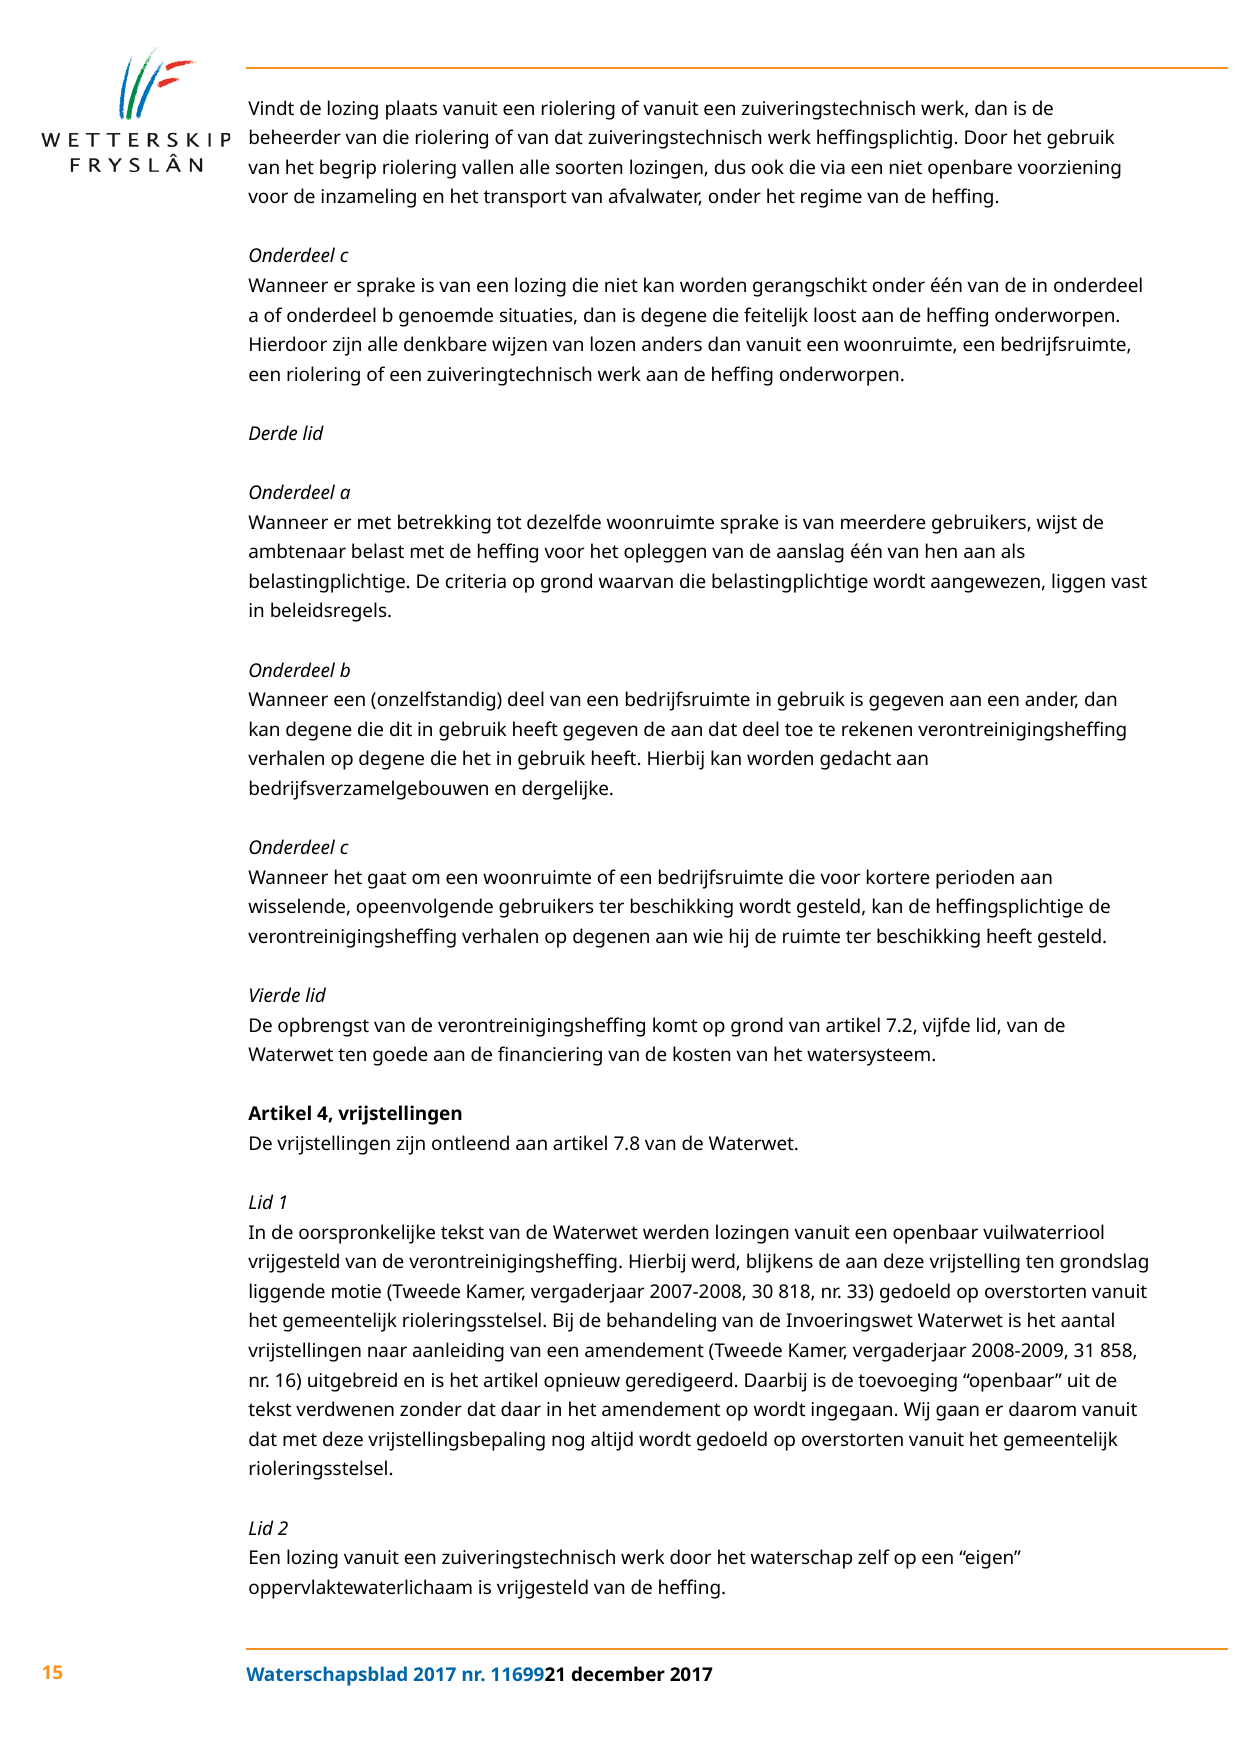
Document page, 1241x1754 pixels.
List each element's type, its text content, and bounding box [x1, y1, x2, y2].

text Wanneer er met betrekking tot dezelfde woonruimte sprake is van meerdere gebruikers, wijst de ambtenaar belast met de heffing voor het opleggen van de aanslag één van hen aan als belastingplichtige. De criteria op grond waarvan die belastingplichtige wordt aangewezen, liggen vast in beleidsregels. [248, 509, 1152, 623]
text Derde lid [248, 420, 1152, 446]
text Onderdeel c [248, 834, 1152, 860]
text Lid 2 [248, 1515, 1152, 1541]
text In de oorspronkelijke tekst van de Waterwet werden lozingen vanuit een openbaar vuilwaterriool vrijgesteld van de verontreinigingsheffing. Hierbij werd, blijkens de aan deze vrijstelling ten grondslag liggende motie (Tweede Kamer, vergaderjaar 2007-2008, 30 818, nr. 33) gedoeld op overstorten vanuit het gemeentelijk rioleringsstelsel. Bij de behandeling van de Invoeringswet Waterwet is het aantal vrijstellingen naar aanleiding van een amendement (Tweede Kamer, vergaderjaar 2008-2009, 31 858, nr. 16) uitgebreid en is het artikel opnieuw geredigeerd. Daarbij is de toevoeging “openbaar” uit de tekst verdwenen zonder dat daar in het amendement op wordt ingegaan. Wij gaan er daarom vanuit dat met deze vrijstellingsbepaling nog altijd wordt gedoeld op overstorten vanuit het gemeentelijk rioleringsstelsel. [248, 1219, 1152, 1481]
text De vrijstellingen zijn ontleend aan artikel 7.8 van de Waterwet. [248, 1130, 1152, 1156]
text Lid 1 [248, 1189, 1152, 1215]
text Onderdeel c [248, 243, 1152, 268]
text Onderdeel b [248, 657, 1152, 683]
text De opbrengst van de verontreinigingsheffing komt op grond van artikel 7.2, vijfde lid, van de Waterwet ten goede aan de financiering van de kosten van het watersysteem. [248, 1012, 1152, 1067]
text Vindt de lozing plaats vanuit een riolering of vanuit een zuiveringstechnisch werk, dan is de beheerder van die riolering of van dat zuiveringstechnisch werk heffingsplichtig. Door het gebruik van het begrip riolering vallen alle soorten lozingen, dus ook die via een niet openbare voorziening voor de inzameling en het transport van afvalwater, onder het regime van de heffing. [248, 95, 1152, 209]
text Artikel 4, vrijstellingen [248, 1101, 1152, 1126]
text Wanneer het gaat om een woonruimte of een bedrijfsruimte die voor kortere perioden aan wisselende, opeenvolgende gebruikers ter beschikking wordt gesteld, kan de heffingsplichtige de verontreinigingsheffing verhalen op degenen aan wie hij de ruimte ter beschikking heeft gesteld. [248, 864, 1152, 949]
text Onderdeel a [248, 479, 1152, 505]
text Wanneer een (onzelfstandig) deel van een bedrijfsruimte in gebruik is gegeven aan een ander, dan kan degene die dit in gebruik heeft gegeven de aan dat deel toe te rekenen verontreinigingsheffing verhalen op degene die het in gebruik heeft. Hierbij kan worden gedacht aan bedrijfsverzamelgebouwen en dergelijke. [248, 686, 1152, 801]
picture [41, 47, 231, 172]
text Wanneer er sprake is van een lozing die niet kan worden gerangschikt onder één van de in onderdeel a of onderdeel b genoemde situaties, dan is degene die feitelijk loost aan de heffing onderworpen. Hierdoor zijn alle denkbare wijzen van lozen anders dan vanuit een woonruimte, een bedrijfsruimte, een riolering of een zuiveringtechnisch werk aan de heffing onderworpen. [248, 272, 1152, 387]
text Een lozing vanuit een zuiveringstechnisch werk door het waterschap zelf op een “eigen” oppervlaktewaterlichaam is vrijgesteld van de heffing. [248, 1544, 1152, 1600]
text Vierde lid [248, 982, 1152, 1008]
